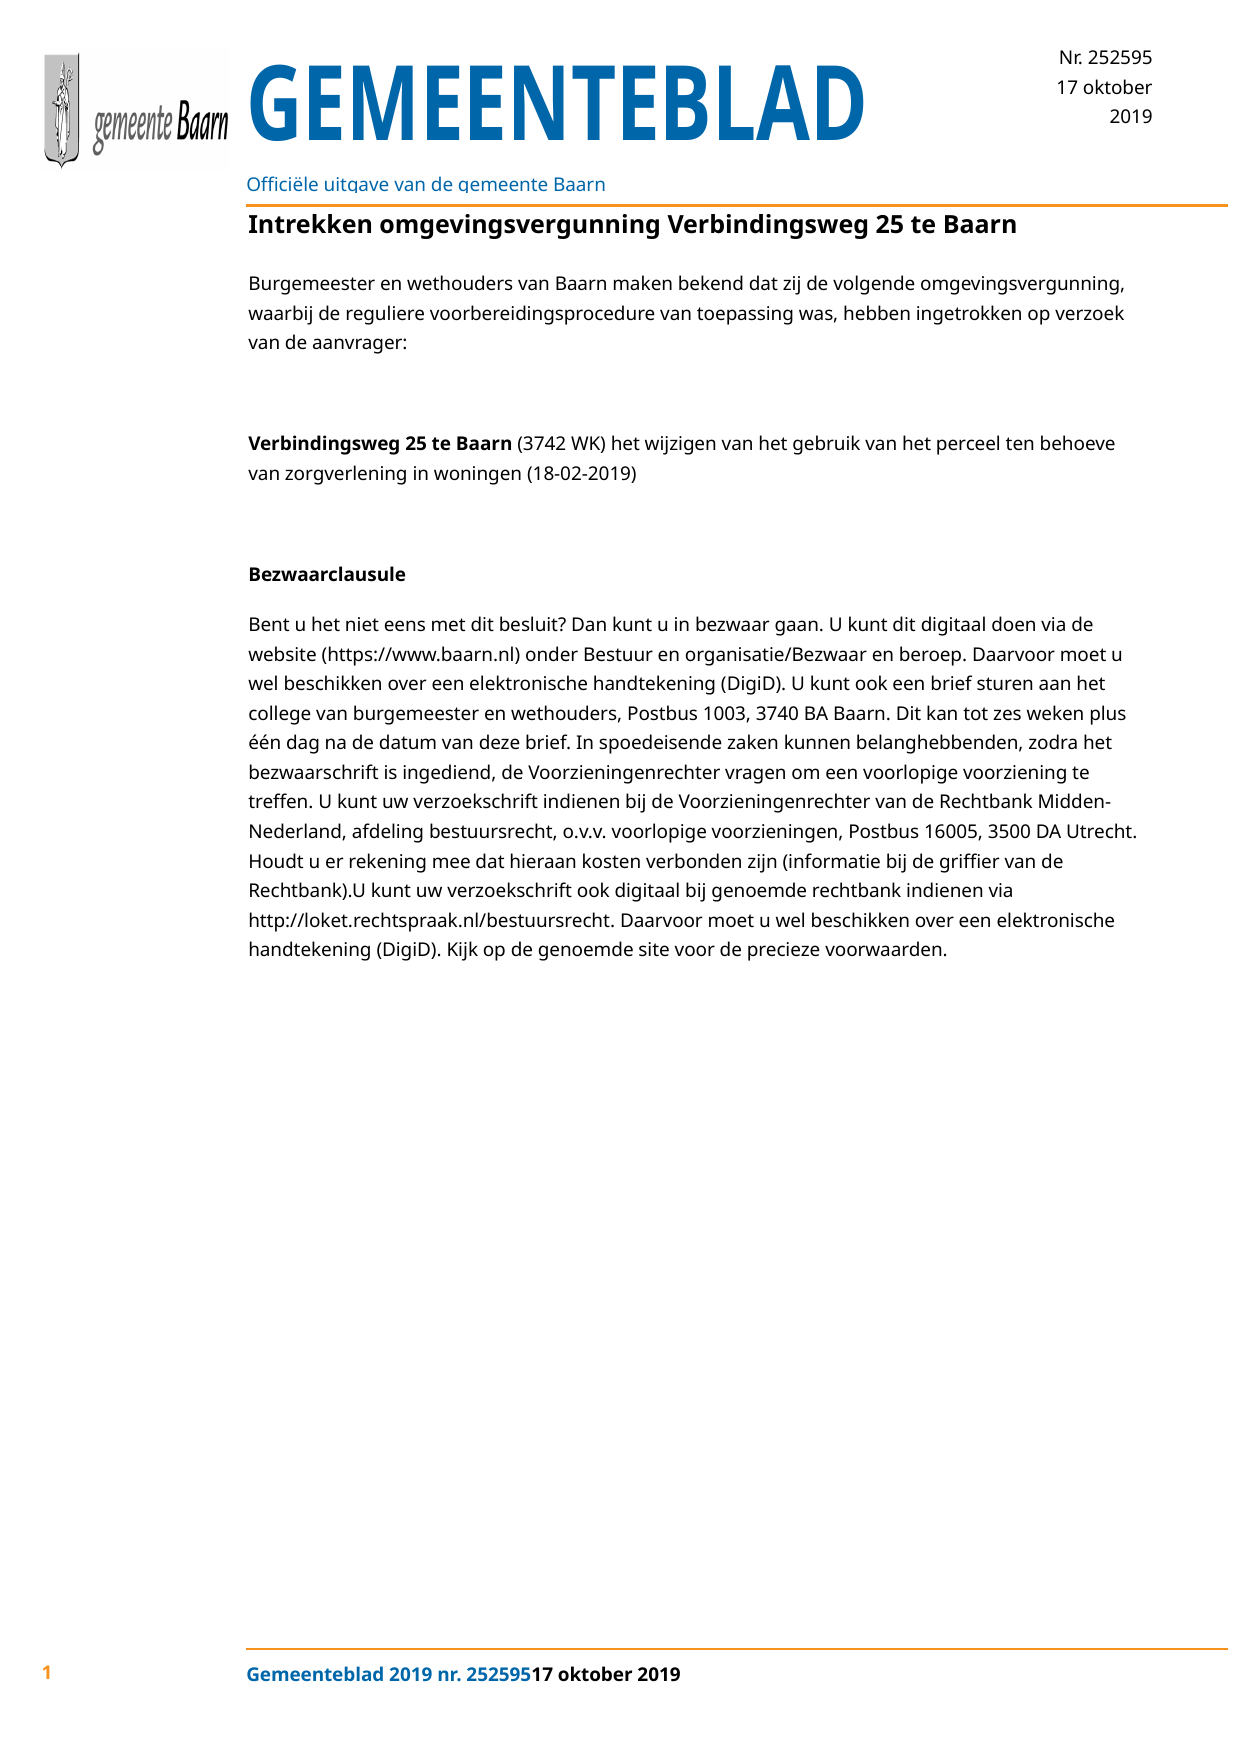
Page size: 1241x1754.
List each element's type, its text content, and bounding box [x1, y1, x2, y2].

picture [41, 47, 231, 172]
text Intrekken omgevingsvergunning Verbindingsweg 25 te Baarn [248, 207, 1152, 241]
text Bent u het niet eens met dit besluit? Dan kunt u in bezwaar gaan. U kunt dit digitaal doen via de website (https://www.baarn.nl) onder Bestuur en organisatie/Bezwaar en beroep. Daarvoor moet u wel beschikken over een elektronische handtekening (DigiD). U kunt ook een brief sturen aan het college van burgemeester en wethouders, Postbus 1003, 3740 BA Baarn. Dit kan tot zes weken plus één dag na de datum van deze brief. In spoedeisende zaken kunnen belanghebbenden, zodra het bezwaarschrift is ingediend, de Voorzieningenrechter vragen om een voorlopige voorziening te treffen. U kunt uw verzoekschrift indienen bij de Voorzieningenrechter van de Rechtbank Midden-Nederland, afdeling bestuursrecht, o.v.v. voorlopige voorzieningen, Postbus 16005, 3500 DA Utrecht. Houdt u er rekening mee dat hieraan kosten verbonden zijn (informatie bij de griffier van de Rechtbank).U kunt uw verzoekschrift ook digitaal bij genoemde rechtbank indienen via http://loket.rechtspraak.nl/bestuursrecht. Daarvoor moet u wel beschikken over een elektronische handtekening (DigiD). Kijk op de genoemde site voor de precieze voorwaarden. [248, 611, 1152, 962]
text Verbindingsweg 25 te Baarn (3742 WK) het wijzigen van het gebruik van het perceel ten behoeve van zorgverlening in woningen (18-02-2019) [248, 430, 1152, 486]
text Burgemeester en wethouders van Baarn maken bekend dat zij de volgende omgevingsvergunning, waarbij de reguliere voorbereidingsprocedure van toepassing was, hebben ingetrokken op verzoek van de aanvrager: [248, 270, 1152, 355]
text Bezwaarclausule [248, 561, 1152, 586]
